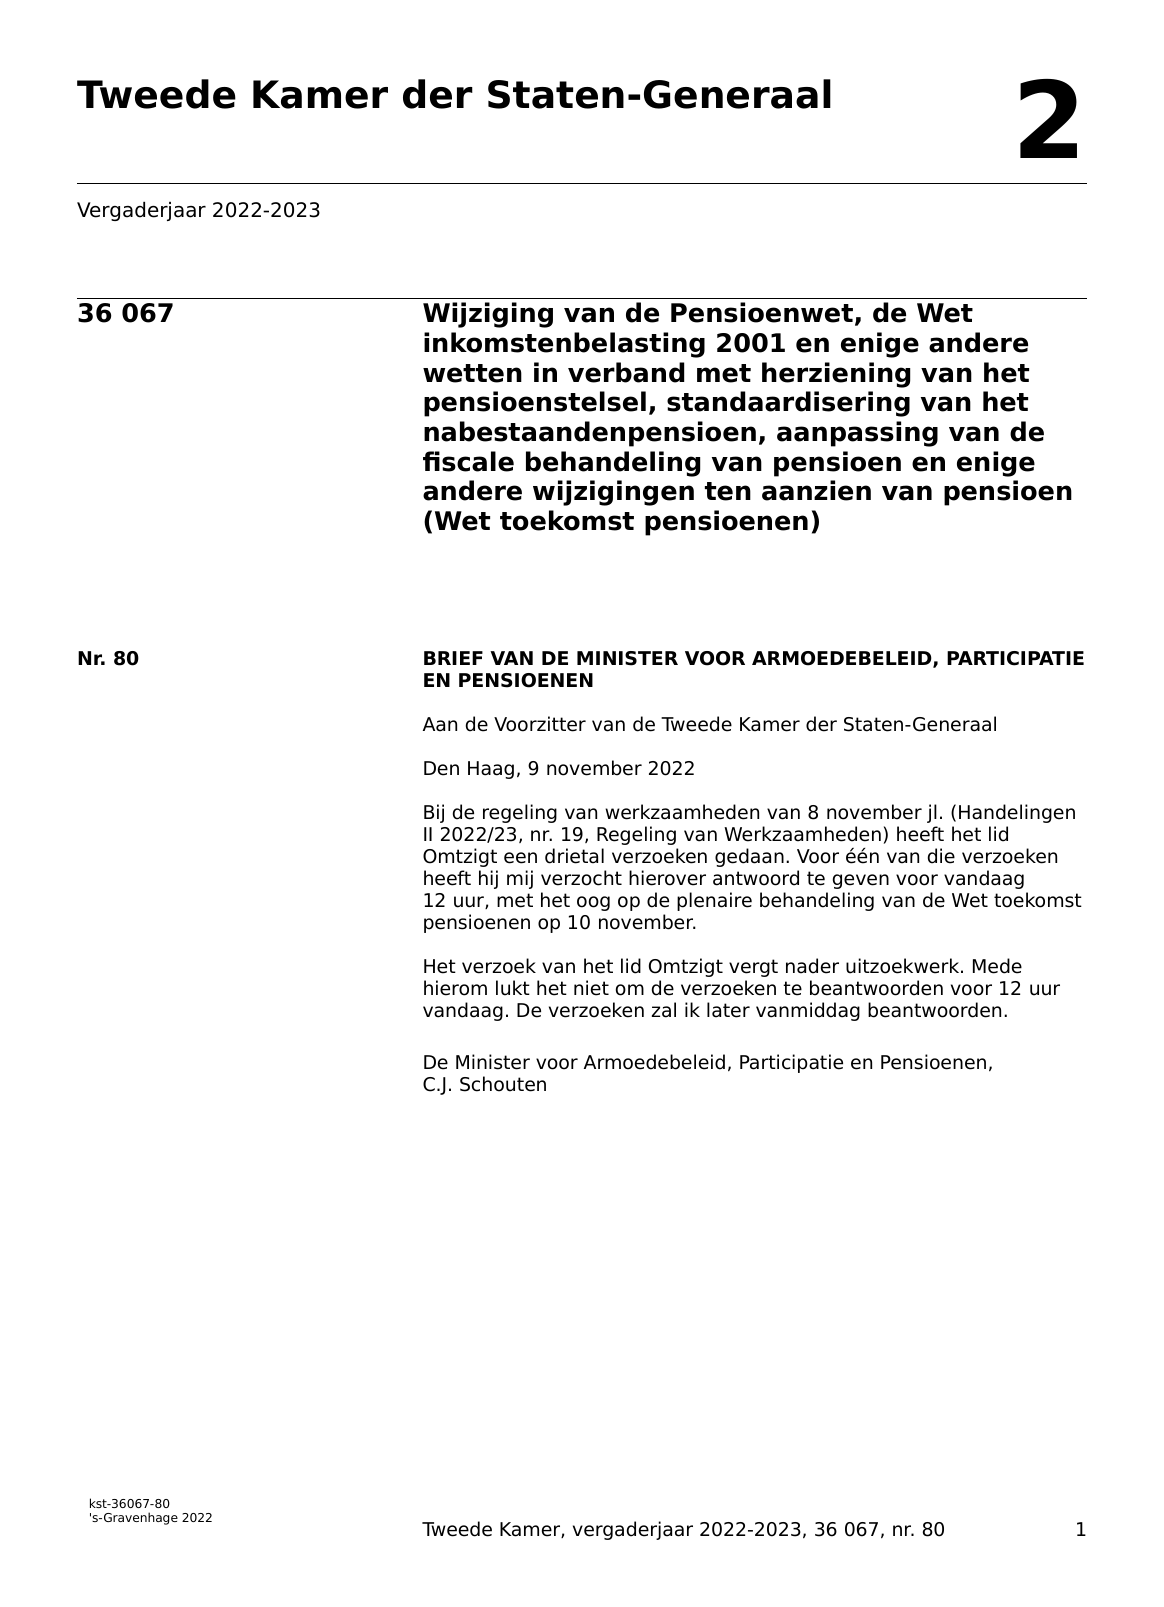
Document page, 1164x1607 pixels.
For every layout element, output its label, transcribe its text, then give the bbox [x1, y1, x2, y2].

table_header 2 [886, 59, 1087, 183]
table_cell Vergaderjaar 2022-2023 [77, 184, 1087, 298]
text Aan de Voorzitter van de Tweede Kamer der Staten-Generaal [422, 714, 1087, 736]
table_header Tweede Kamer der Staten-Generaal [77, 59, 886, 183]
text De Minister voor Armoedebeleid, Participatie en Pensioenen, C.J. Schouten [422, 1052, 1087, 1096]
subtitle Nr. 80 BRIEF VAN DE MINISTER VOOR ARMOEDEBELEID, PARTICIPATIE EN PENSIOENEN [77, 647, 1087, 691]
text Bij de regeling van werkzaamheden van 8 november jl. (Handelingen II 2022/23, nr. 19, Regeling van Werkzaamheden) heeft het lid Omtzigt een drietal verzoeken gedaan. Voor één van die verzoeken heeft hij mij verzocht hierover antwoord te geven voor vandaag 12 uur, met het oog op de plenaire behandeling van de Wet toekomst pensioenen op 10 november. [422, 802, 1087, 934]
text 's-Gravenhage 2022 [88, 1511, 323, 1525]
subtitle 36 067 Wijziging van de Pensioenwet, de Wet inkomstenbelasting 2001 en enige andere wetten in verband met herziening van het pensioenstelsel, standaardisering van het nabestaandenpensioen, aanpassing van de fiscale behandeling van pensioen en enige andere wijzigingen ten aanzien van pensioen (Wet toekomst pensioenen) [77, 299, 1087, 536]
text Den Haag, 9 november 2022 [422, 758, 1087, 780]
text kst-36067-80 [88, 1497, 323, 1511]
text Het verzoek van het lid Omtzigt vergt nader uitzoekwerk. Mede hierom lukt het niet om de verzoeken te beantwoorden voor 12 uur vandaag. De verzoeken zal ik later vanmiddag beantwoorden. [422, 956, 1087, 1022]
